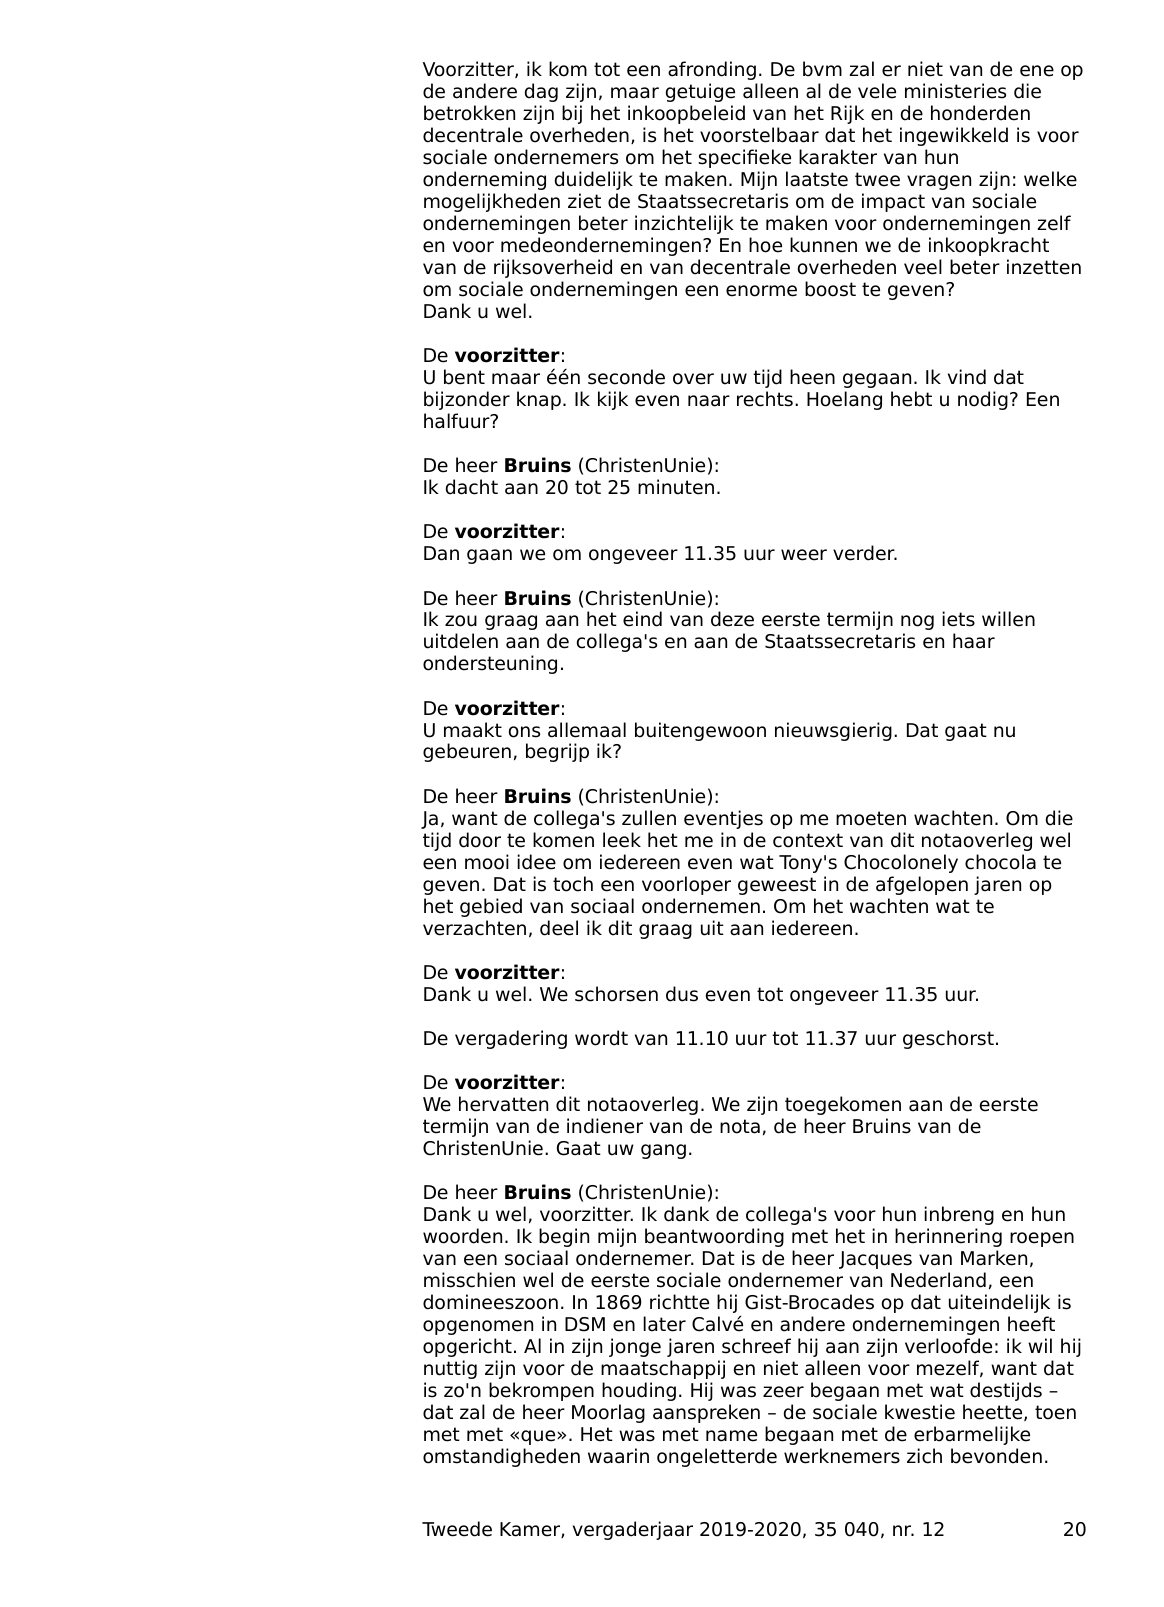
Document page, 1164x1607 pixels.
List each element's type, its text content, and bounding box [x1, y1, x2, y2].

text Dan gaan we om ongeveer 11.35 uur weer verder. [422, 543, 1087, 565]
text Ik zou graag aan het eind van deze eerste termijn nog iets willen uitdelen aan de collega's en aan de Staatssecretaris en haar ondersteuning. [422, 609, 1087, 675]
text De voorzitter: [422, 697, 1087, 719]
text De heer Bruins (ChristenUnie): [422, 587, 1087, 609]
text De voorzitter: [422, 521, 1087, 543]
text De voorzitter: [422, 1072, 1087, 1094]
text Dank u wel. We schorsen dus even tot ongeveer 11.35 uur. [422, 984, 1087, 1006]
text Dank u wel. [422, 301, 1087, 323]
text Ik dacht aan 20 tot 25 minuten. [422, 477, 1087, 499]
text De heer Bruins (ChristenUnie): [422, 455, 1087, 477]
text De voorzitter: [422, 962, 1087, 984]
text De heer Bruins (ChristenUnie): [422, 786, 1087, 808]
text De heer Bruins (ChristenUnie): [422, 1182, 1087, 1204]
text Voorzitter, ik kom tot een afronding. De bvm zal er niet van de ene op de andere dag zijn, maar getuige alleen al de vele ministeries die betrokken zijn bij het inkoopbeleid van het Rijk en de honderden decentrale overheden, is het voorstelbaar dat het ingewikkeld is voor sociale ondernemers om het specifieke karakter van hun onderneming duidelijk te maken. Mijn laatste twee vragen zijn: welke mogelijkheden ziet de Staatssecretaris om de impact van sociale ondernemingen beter inzichtelijk te maken voor ondernemingen zelf en voor medeondernemingen? En hoe kunnen we de inkoopkracht van de rijksoverheid en van decentrale overheden veel beter inzetten om sociale ondernemingen een enorme boost te geven? [422, 59, 1087, 301]
text De voorzitter: [422, 345, 1087, 367]
text U maakt ons allemaal buitengewoon nieuwsgierig. Dat gaat nu gebeuren, begrijp ik? [422, 719, 1087, 763]
text De vergadering wordt van 11.10 uur tot 11.37 uur geschorst. [422, 1028, 1087, 1050]
text Dank u wel, voorzitter. Ik dank de collega's voor hun inbreng en hun woorden. Ik begin mijn beantwoording met het in herinnering roepen van een sociaal ondernemer. Dat is de heer Jacques van Marken, misschien wel de eerste sociale ondernemer van Nederland, een domineeszoon. In 1869 richtte hij Gist-Brocades op dat uiteindelijk is opgenomen in DSM en later Calvé en andere ondernemingen heeft opgericht. Al in zijn jonge jaren schreef hij aan zijn verloofde: ik wil hij nuttig zijn voor de maatschappij en niet alleen voor mezelf, want dat is zo'n bekrompen houding. Hij was zeer begaan met wat destijds – dat zal de heer Moorlag aanspreken – de sociale kwestie heette, toen met met «que». Het was met name begaan met de erbarmelijke omstandigheden waarin ongeletterde werknemers zich bevonden. [422, 1204, 1087, 1468]
text U bent maar één seconde over uw tijd heen gegaan. Ik vind dat bijzonder knap. Ik kijk even naar rechts. Hoelang hebt u nodig? Een halfuur? [422, 367, 1087, 433]
text Ja, want de collega's zullen eventjes op me moeten wachten. Om die tijd door te komen leek het me in de context van dit notaoverleg wel een mooi idee om iedereen even wat Tony's Chocolonely chocola te geven. Dat is toch een voorloper geweest in de afgelopen jaren op het gebied van sociaal ondernemen. Om het wachten wat te verzachten, deel ik dit graag uit aan iedereen. [422, 808, 1087, 939]
text We hervatten dit notaoverleg. We zijn toegekomen aan de eerste termijn van de indiener van de nota, de heer Bruins van de ChristenUnie. Gaat uw gang. [422, 1094, 1087, 1160]
